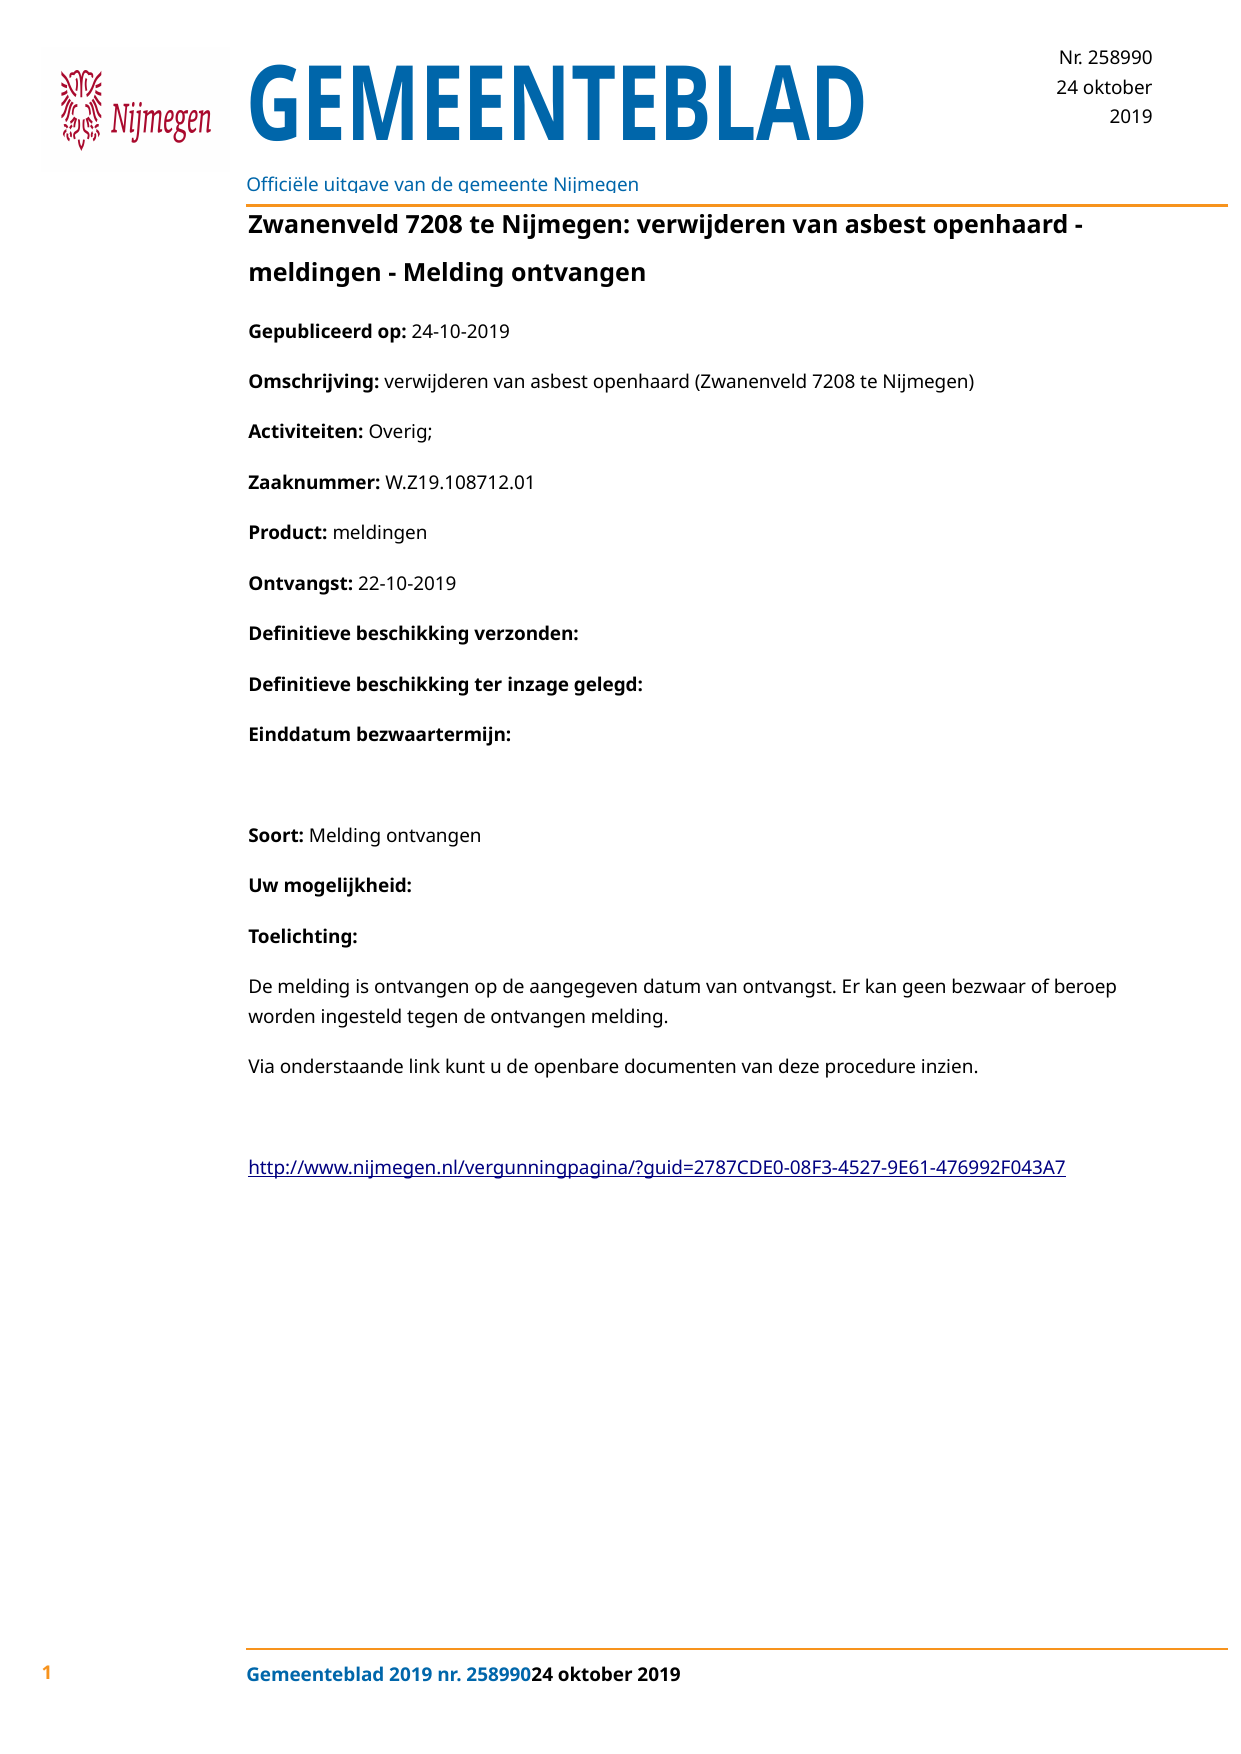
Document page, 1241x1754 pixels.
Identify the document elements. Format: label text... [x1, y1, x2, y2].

text Toelichting: [248, 923, 1152, 949]
text Zwanenveld 7208 te Nijmegen: verwijderen van asbest openhaard - meldingen - Melding ontvangen [248, 207, 1152, 288]
text Uw mogelijkheid: [248, 872, 1152, 898]
text Ontvangst: 22-10-2019 [248, 570, 1152, 596]
text http://www.nijmegen.nl/vergunningpagina/?guid=2787CDE0-08F3-4527-9E61-476992F043A7 [248, 1154, 1152, 1180]
text Omschrijving: verwijderen van asbest openhaard (Zwanenveld 7208 te Nijmegen) [248, 368, 1152, 394]
text Definitieve beschikking verzonden: [248, 620, 1152, 646]
text Product: meldingen [248, 519, 1152, 545]
text De melding is ontvangen op de aangegeven datum van ontvangst. Er kan geen bezwaar of beroep worden ingesteld tegen de ontvangen melding. [248, 973, 1152, 1029]
picture [41, 47, 231, 172]
text Zaaknummer: W.Z19.108712.01 [248, 469, 1152, 495]
text Via onderstaande link kunt u de openbare documenten van deze procedure inzien. [248, 1053, 1152, 1079]
text Activiteiten: Overig; [248, 419, 1152, 444]
text Soort: Melding ontvangen [248, 822, 1152, 848]
text Definitieve beschikking ter inzage gelegd: [248, 671, 1152, 697]
text Einddatum bezwaartermijn: [248, 721, 1152, 747]
text Gepubliceerd op: 24-10-2019 [248, 318, 1152, 344]
